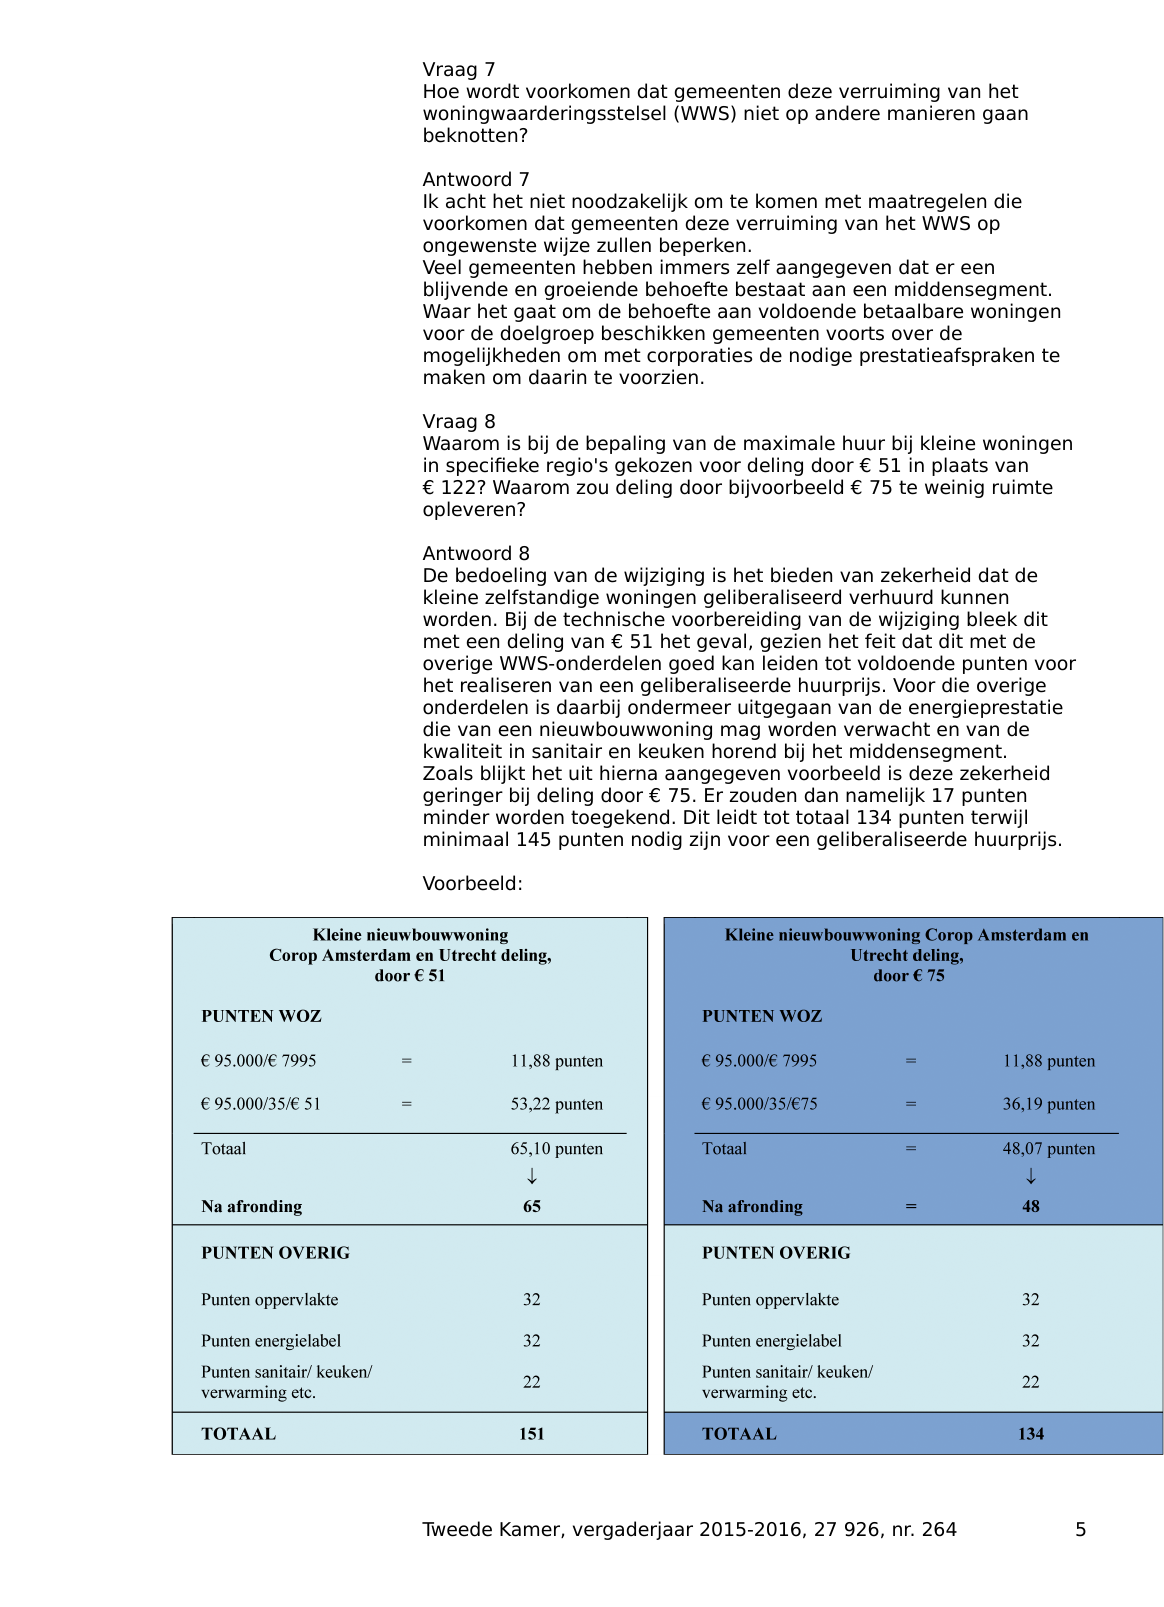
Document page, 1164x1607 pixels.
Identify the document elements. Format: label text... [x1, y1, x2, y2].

text Antwoord 7 [422, 169, 1087, 191]
text Zoals blijkt het uit hierna aangegeven voorbeeld is deze zekerheid geringer bij deling door € 75. Er zouden dan namelijk 17 punten minder worden toegekend. Dit leidt tot totaal 134 punten terwijl minimaal 145 punten nodig zijn voor een geliberaliseerde huurprijs. [422, 763, 1087, 851]
text Vraag 7 [422, 59, 1087, 81]
text Antwoord 8 [422, 543, 1087, 565]
text Hoe wordt voorkomen dat gemeenten deze verruiming van het woningwaarderingsstelsel (WWS) niet op andere manieren gaan beknotten? [422, 81, 1087, 147]
text Ik acht het niet noodzakelijk om te komen met maatregelen die voorkomen dat gemeenten deze verruiming van het WWS op ongewenste wijze zullen beperken. [422, 191, 1087, 257]
picture [171, 917, 1164, 1455]
text Vraag 8 [422, 411, 1087, 433]
text Veel gemeenten hebben immers zelf aangegeven dat er een blijvende en groeiende behoefte bestaat aan een middensegment. Waar het gaat om de behoefte aan voldoende betaalbare woningen voor de doelgroep beschikken gemeenten voorts over de mogelijkheden om met corporaties de nodige prestatieafspraken te maken om daarin te voorzien. [422, 257, 1087, 389]
text Waarom is bij de bepaling van de maximale huur bij kleine woningen in specifieke regio's gekozen voor deling door € 51 in plaats van € 122? Waarom zou deling door bijvoorbeeld € 75 te weinig ruimte opleveren? [422, 433, 1087, 521]
text De bedoeling van de wijziging is het bieden van zekerheid dat de kleine zelfstandige woningen geliberaliseerd verhuurd kunnen worden. Bij de technische voorbereiding van de wijziging bleek dit met een deling van € 51 het geval, gezien het feit dat dit met de overige WWS-onderdelen goed kan leiden tot voldoende punten voor het realiseren van een geliberaliseerde huurprijs. Voor die overige onderdelen is daarbij ondermeer uitgegaan van de energieprestatie die van een nieuwbouwwoning mag worden verwacht en van de kwaliteit in sanitair en keuken horend bij het middensegment. [422, 565, 1087, 763]
text Voorbeeld: [422, 873, 1087, 895]
